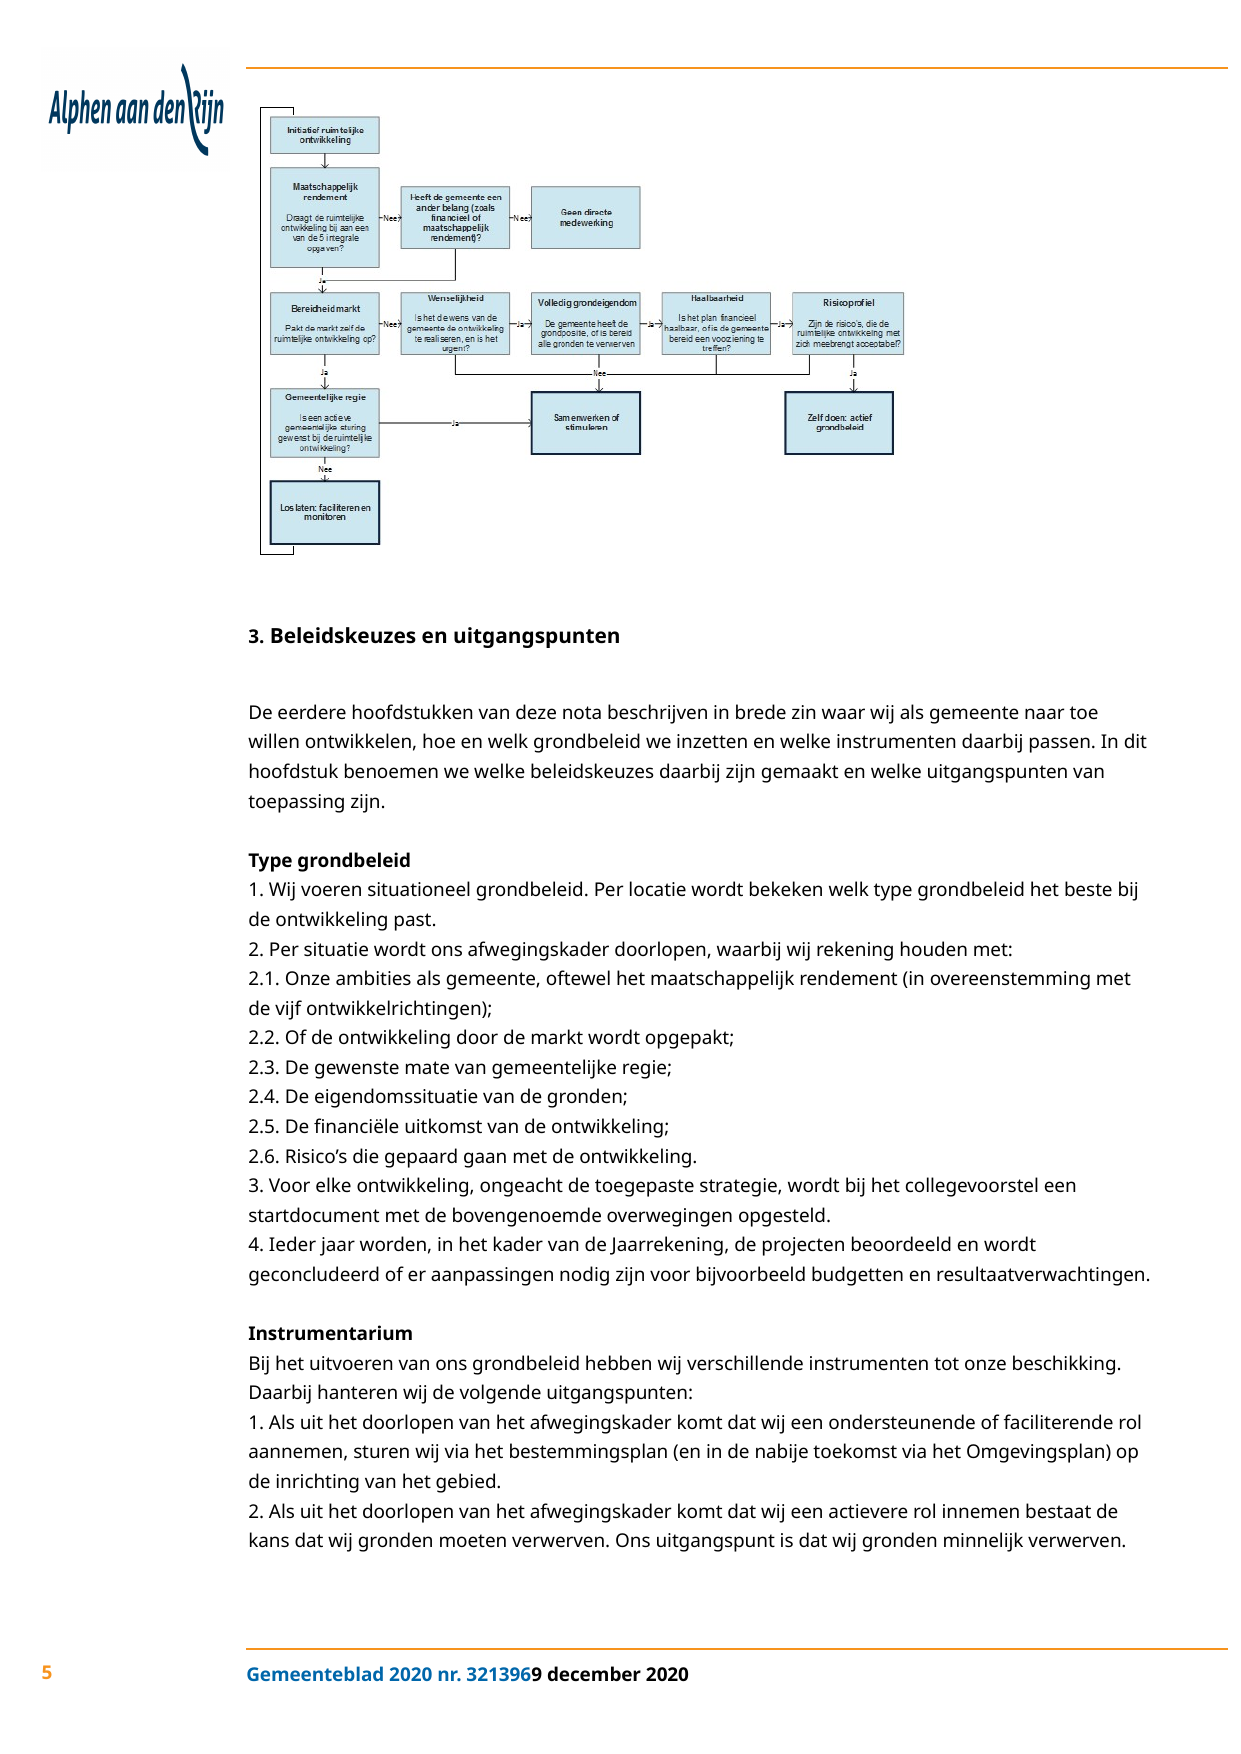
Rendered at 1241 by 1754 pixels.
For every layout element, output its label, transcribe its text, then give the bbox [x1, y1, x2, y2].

text 2.4. De eigendomssituatie van de gronden; [248, 1084, 1152, 1109]
text 1. Wij voeren situationeel grondbeleid. Per locatie wordt bekeken welk type grondbeleid het beste bij de ontwikkeling past. [248, 877, 1152, 932]
text Bij het uitvoeren van ons grondbeleid hebben wij verschillende instrumenten tot onze beschikking. Daarbij hanteren wij de volgende uitgangspunten: [248, 1350, 1152, 1405]
text 2.1. Onze ambities als gemeente, oftewel het maatschappelijk rendement (in overeenstemming met de vijf ontwikkelrichtingen); [248, 965, 1152, 1021]
text 3. Beleidskeuzes en uitgangspunten [248, 621, 1152, 650]
text De eerdere hoofdstukken van deze nota beschrijven in brede zin waar wij als gemeente naar toe willen ontwikkelen, hoe en welk grondbeleid we inzetten en welke instrumenten daarbij passen. In dit hoofdstuk benoemen we welke beleidskeuzes daarbij zijn gemaakt en welke uitgangspunten van toepassing zijn. [248, 699, 1152, 814]
text 2. Als uit het doorlopen van het afwegingskader komt dat wij een actievere rol innemen bestaat de kans dat wij gronden moeten verwerven. Ons uitgangspunt is dat wij gronden minnelijk verwerven. [248, 1498, 1152, 1553]
text 4. Ieder jaar worden, in het kader van de Jaarrekening, de projecten beoordeeld en wordt geconcludeerd of er aanpassingen nodig zijn voor bijvoorbeeld budgetten en resultaatverwachtingen. [248, 1232, 1152, 1287]
picture [41, 47, 231, 172]
text Type grondbeleid [248, 847, 1152, 873]
text 2.6. Risico’s die gepaard gaan met de ontwikkeling. [248, 1143, 1152, 1169]
text 2.2. Of de ontwikkeling door de markt wordt opgepakt; [248, 1024, 1152, 1050]
text 2. Per situatie wordt ons afwegingskader doorlopen, waarbij wij rekening houden met: [248, 936, 1152, 962]
text 3. Voor elke ontwikkeling, ongeacht de toegepaste strategie, wordt bij het collegevoorstel een startdocument met de bovengenoemde overwegingen opgesteld. [248, 1172, 1152, 1228]
text 2.3. De gewenste mate van gemeentelijke regie; [248, 1054, 1152, 1080]
text Instrumentarium [248, 1320, 1152, 1346]
picture [268, 115, 907, 546]
text 1. Als uit het doorlopen van het afwegingskader komt dat wij een ondersteunende of faciliterende rol aannemen, sturen wij via het bestemmingsplan (en in de nabije toekomst via het Omgevingsplan) op de inrichting van het gebied. [248, 1409, 1152, 1494]
text 2.5. De financiële uitkomst van de ontwikkeling; [248, 1113, 1152, 1139]
